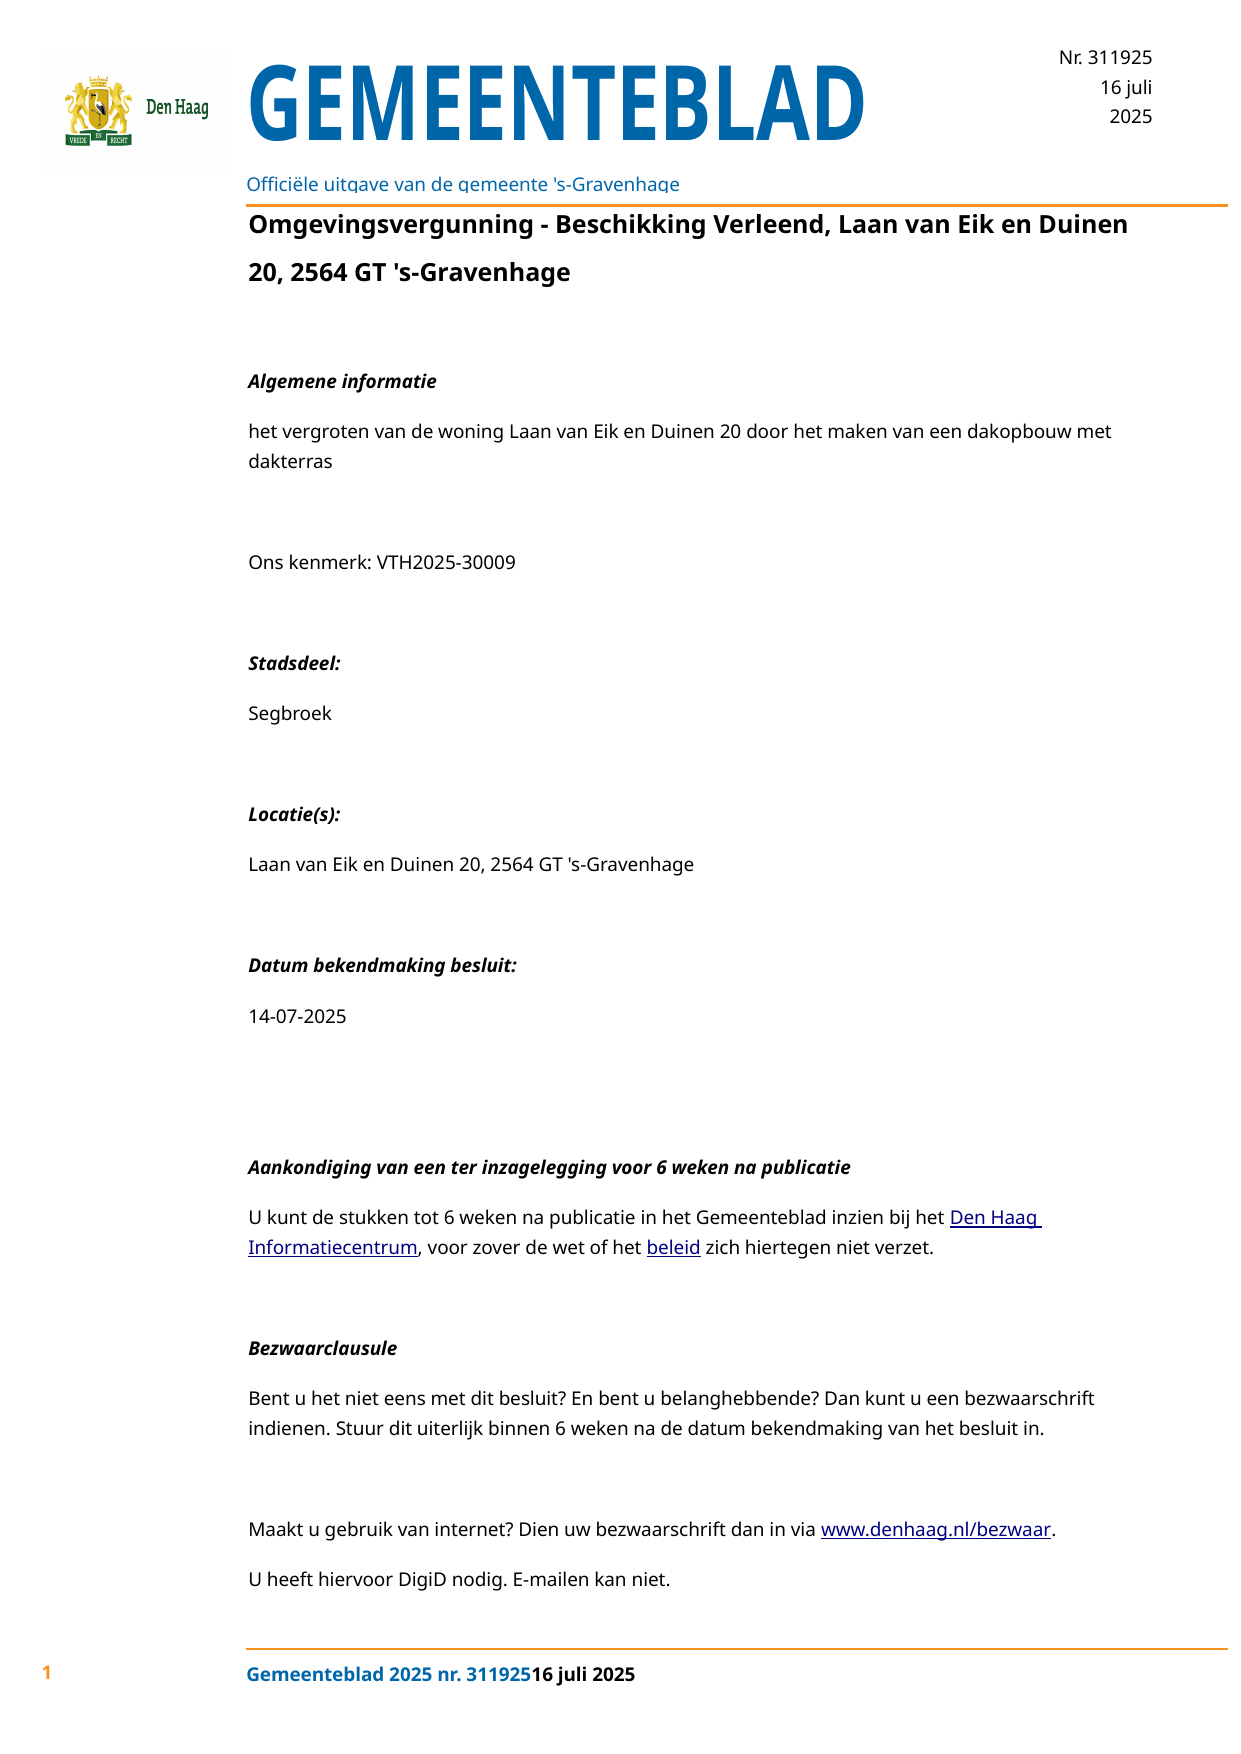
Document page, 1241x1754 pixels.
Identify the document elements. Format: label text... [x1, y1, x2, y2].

text Datum bekendmaking besluit: [248, 952, 1152, 978]
text Locatie(s): [248, 801, 1152, 827]
text Bezwaarclausule [248, 1335, 1152, 1361]
text het vergroten van de woning Laan van Eik en Duinen 20 door het maken van een dakopbouw met dakterras [248, 419, 1152, 474]
text Omgevingsvergunning - Beschikking Verleend, Laan van Eik en Duinen 20, 2564 GT 's-Gravenhage [248, 207, 1152, 288]
text Stadsdeel: [248, 650, 1152, 676]
text Bent u het niet eens met dit besluit? En bent u belanghebbende? Dan kunt u een bezwaarschrift indienen. Stuur dit uiterlijk binnen 6 weken na de datum bekendmaking van het besluit in. [248, 1385, 1152, 1441]
text 14-07-2025 [248, 1003, 1152, 1029]
text Maakt u gebruik van internet? Dien uw bezwaarschrift dan in via www.denhaag.nl/bezwaar. [248, 1516, 1152, 1542]
text Segbroek [248, 700, 1152, 726]
text U heeft hiervoor DigiD nodig. E-mailen kan niet. [248, 1566, 1152, 1592]
text Ons kenmerk: VTH2025-30009 [248, 549, 1152, 575]
text U kunt de stukken tot 6 weken na publicatie in het Gemeenteblad inzien bij het Den Haag Informatiecentrum, voor zover de wet of het beleid zich hiertegen niet verzet. [248, 1204, 1152, 1260]
text Laan van Eik en Duinen 20, 2564 GT 's-Gravenhage [248, 852, 1152, 877]
text Algemene informatie [248, 368, 1152, 394]
picture [41, 47, 231, 172]
text Aankondiging van een ter inzagelegging voor 6 weken na publicatie [248, 1154, 1152, 1180]
